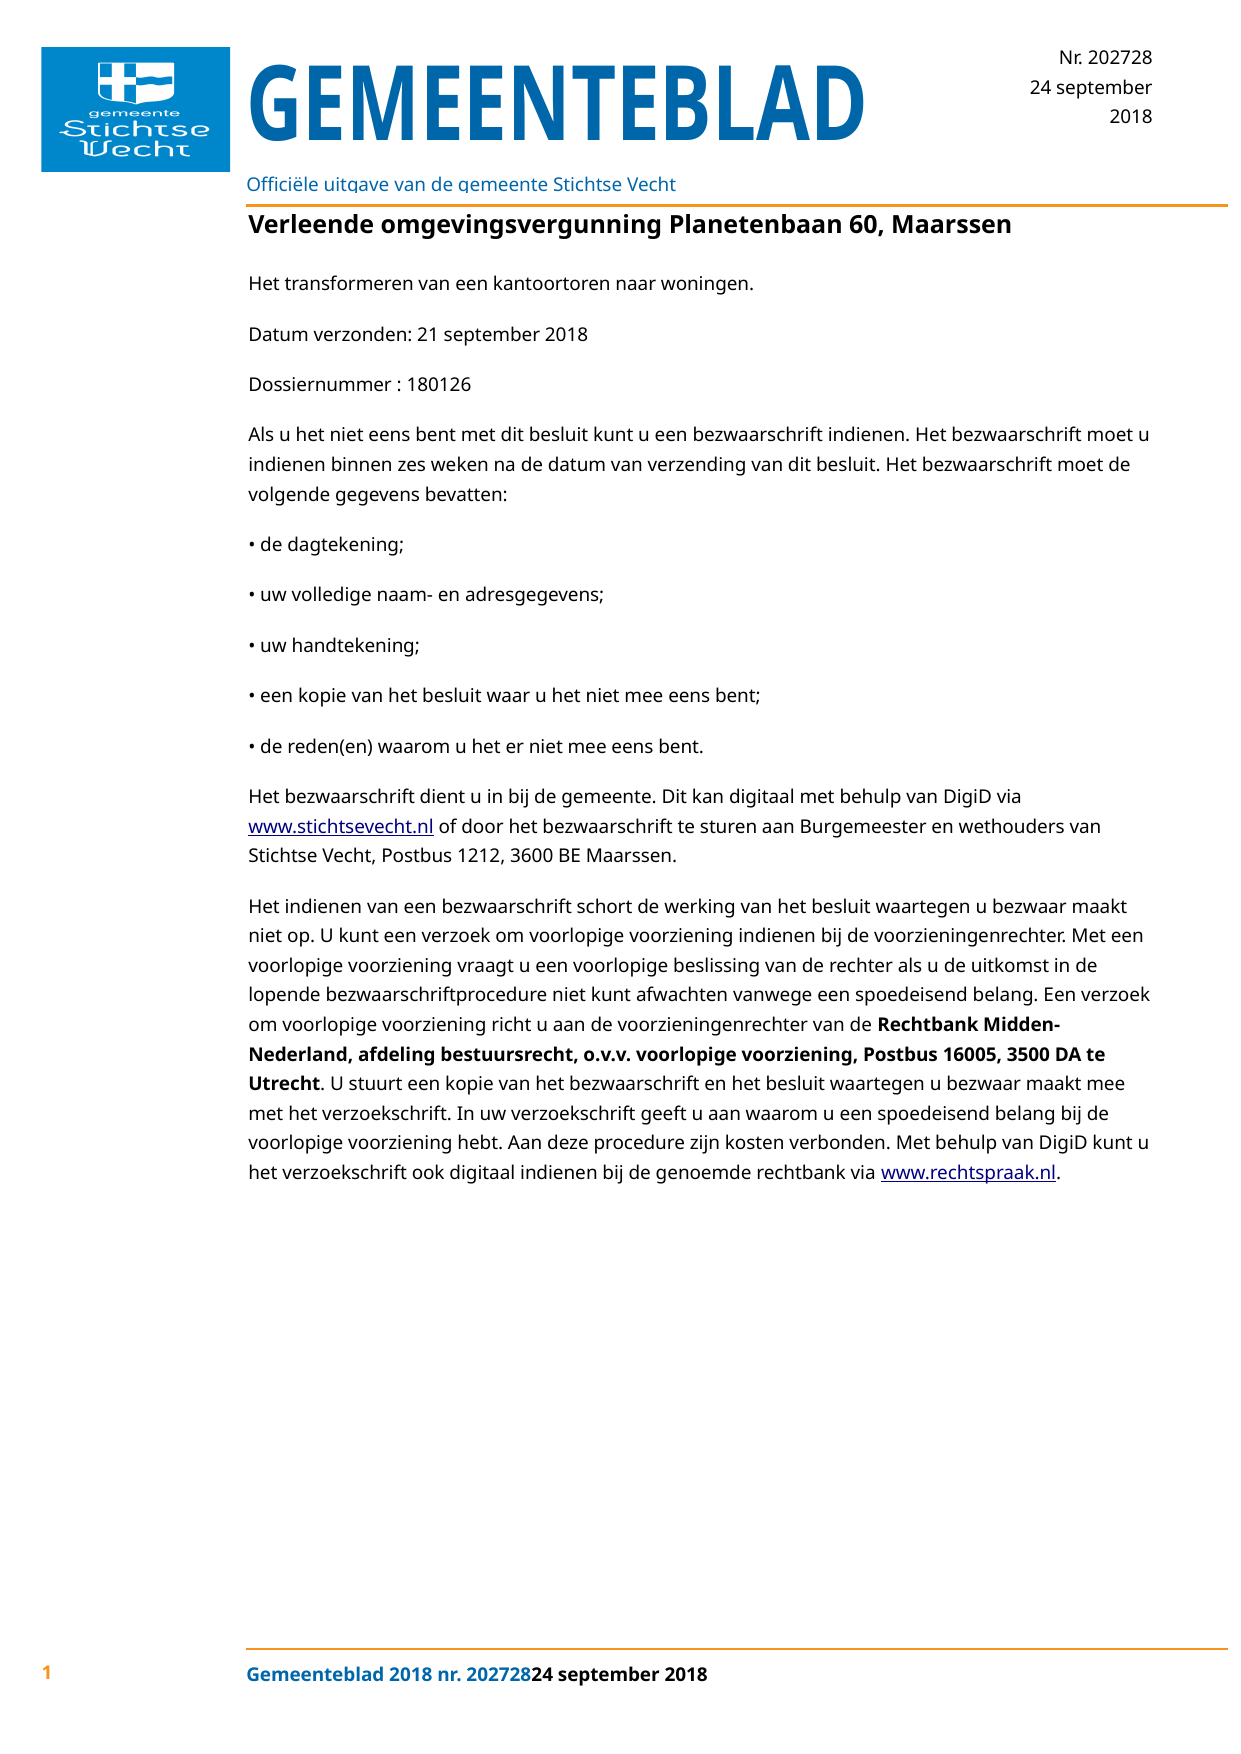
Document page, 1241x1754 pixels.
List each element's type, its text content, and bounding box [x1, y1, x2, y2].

picture [137, 63, 174, 103]
text Het bezwaarschrift dient u in bij de gemeente. Dit kan digitaal met behulp van DigiD via www.stichtsevecht.nl of door het bezwaarschrift te sturen aan Burgemeester en wethouders van Stichtse Vecht, Postbus 1212, 3600 BE Maarssen. [248, 783, 1152, 868]
text Verleende omgevingsvergunning Planetenbaan 60, Maarssen [248, 207, 1152, 241]
text Dossiernummer : 180126 [248, 371, 1152, 397]
picture [99, 63, 135, 101]
text • een kopie van het besluit waar u het niet mee eens bent; [248, 682, 1152, 708]
text Datum verzonden: 21 september 2018 [248, 321, 1152, 346]
text Het transformeren van een kantoortoren naar woningen. [248, 270, 1152, 296]
text • uw handtekening; [248, 632, 1152, 658]
text Het indienen van een bezwaarschrift schort de werking van het besluit waartegen u bezwaar maakt niet op. U kunt een verzoek om voorlopige voorziening indienen bij de voorzieningenrechter. Met een voorlopige voorziening vraagt u een voorlopige beslissing van de rechter als u de uitkomst in de lopende bezwaarschriftprocedure niet kunt afwachten vanwege een spoedeisend belang. Een verzoek om voorlopige voorziening richt u aan de voorzieningenrechter van de Rechtbank Midden-Nederland, afdeling bestuursrecht, o.v.v. voorlopige voorziening, Postbus 16005, 3500 DA te Utrecht. U stuurt een kopie van het bezwaarschrift en het besluit waartegen u bezwaar maakt mee met het verzoekschrift. In uw verzoekschrift geeft u aan waarom u een spoedeisend belang bij de voorlopige voorziening hebt. Aan deze procedure zijn kosten verbonden. Met behulp van DigiD kunt u het verzoekschrift ook digitaal indienen bij de genoemde rechtbank via www.rechtspraak.nl. [248, 893, 1152, 1185]
text • uw volledige naam- en adresgegevens; [248, 582, 1152, 607]
text Als u het niet eens bent met dit besluit kunt u een bezwaarschrift indienen. Het bezwaarschrift moet u indienen binnen zes weken na de datum van verzending van dit besluit. Het bezwaarschrift moet de volgende gegevens bevatten: [248, 422, 1152, 506]
text • de reden(en) waarom u het er niet mee eens bent. [248, 733, 1152, 758]
text • de dagtekening; [248, 531, 1152, 557]
